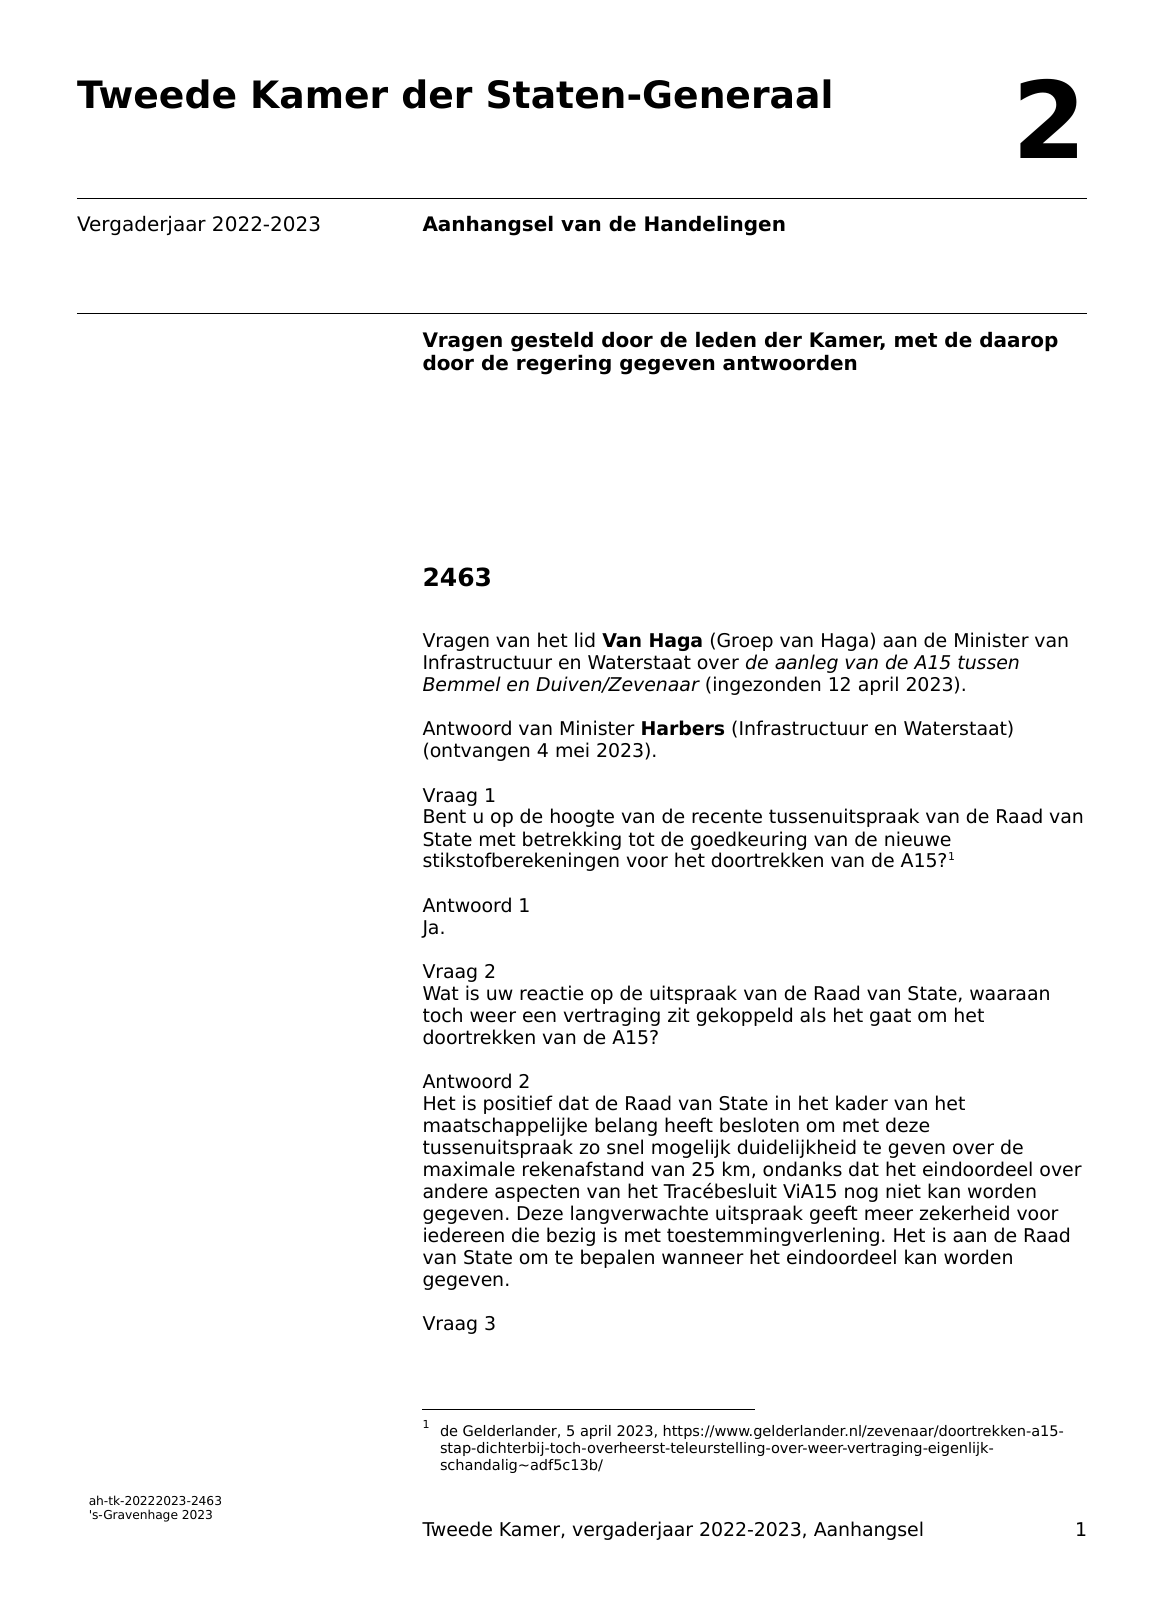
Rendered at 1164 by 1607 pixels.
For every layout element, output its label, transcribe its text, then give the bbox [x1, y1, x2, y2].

table_cell Aanhangsel van de Handelingen [422, 199, 1087, 313]
text Antwoord 1 [422, 894, 1087, 917]
text Bent u op de hoogte van de recente tussenuitspraak van de Raad van State met betrekking tot de goedkeuring van de nieuwe stikstofberekeningen voor het doortrekken van de A15? [422, 806, 1087, 872]
text Ja. [422, 917, 1087, 938]
text Vraag 2 [422, 961, 1087, 983]
text Wat is uw reactie op de uitspraak van de Raad van State, waaraan toch weer een vertraging zit gekoppeld als het gaat om het doortrekken van de A15? [422, 983, 1087, 1049]
text de Gelderlander, 5 april 2023, https://www.gelderlander.nl/zevenaar/doortrekken-a15-stap-dichterbij-toch-overheerst-teleurstelling-over-weer-vertraging-eigenlijk-schandalig~adf5c13b/ [422, 1418, 1087, 1474]
table_header Tweede Kamer der Staten-Generaal [77, 59, 886, 198]
text Vraag 1 [422, 784, 1087, 806]
table_cell Vragen gesteld door de leden der Kamer, met de daarop door de regering gegeven antwoorden [422, 314, 1087, 375]
table_cell [77, 314, 422, 375]
table_header 2 [886, 59, 1087, 198]
text 2463 [422, 563, 1087, 592]
table_cell Vergaderjaar 2022-2023 [77, 199, 422, 313]
text Antwoord 2 [422, 1071, 1087, 1093]
text 's-Gravenhage 2023 [88, 1508, 323, 1522]
text ah-tk-20222023-2463 [88, 1494, 323, 1508]
text Vragen van het lid Van Haga (Groep van Haga) aan de Minister van Infrastructuur en Waterstaat over de aanleg van de A15 tussen Bemmel en Duiven/Zevenaar (ingezonden 12 april 2023). [422, 630, 1087, 696]
text Antwoord van Minister Harbers (Infrastructuur en Waterstaat) (ontvangen 4 mei 2023). [422, 718, 1087, 762]
text Vraag 3 [422, 1313, 1087, 1335]
text Het is positief dat de Raad van State in het kader van het maatschappelijke belang heeft besloten om met deze tussenuitspraak zo snel mogelijk duidelijkheid te geven over de maximale rekenafstand van 25 km, ondanks dat het eindoordeel over andere aspecten van het Tracébesluit ViA15 nog niet kan worden gegeven. Deze langverwachte uitspraak geeft meer zekerheid voor iedereen die bezig is met toestemmingverlening. Het is aan de Raad van State om te bepalen wanneer het eindoordeel kan worden gegeven. [422, 1093, 1087, 1291]
